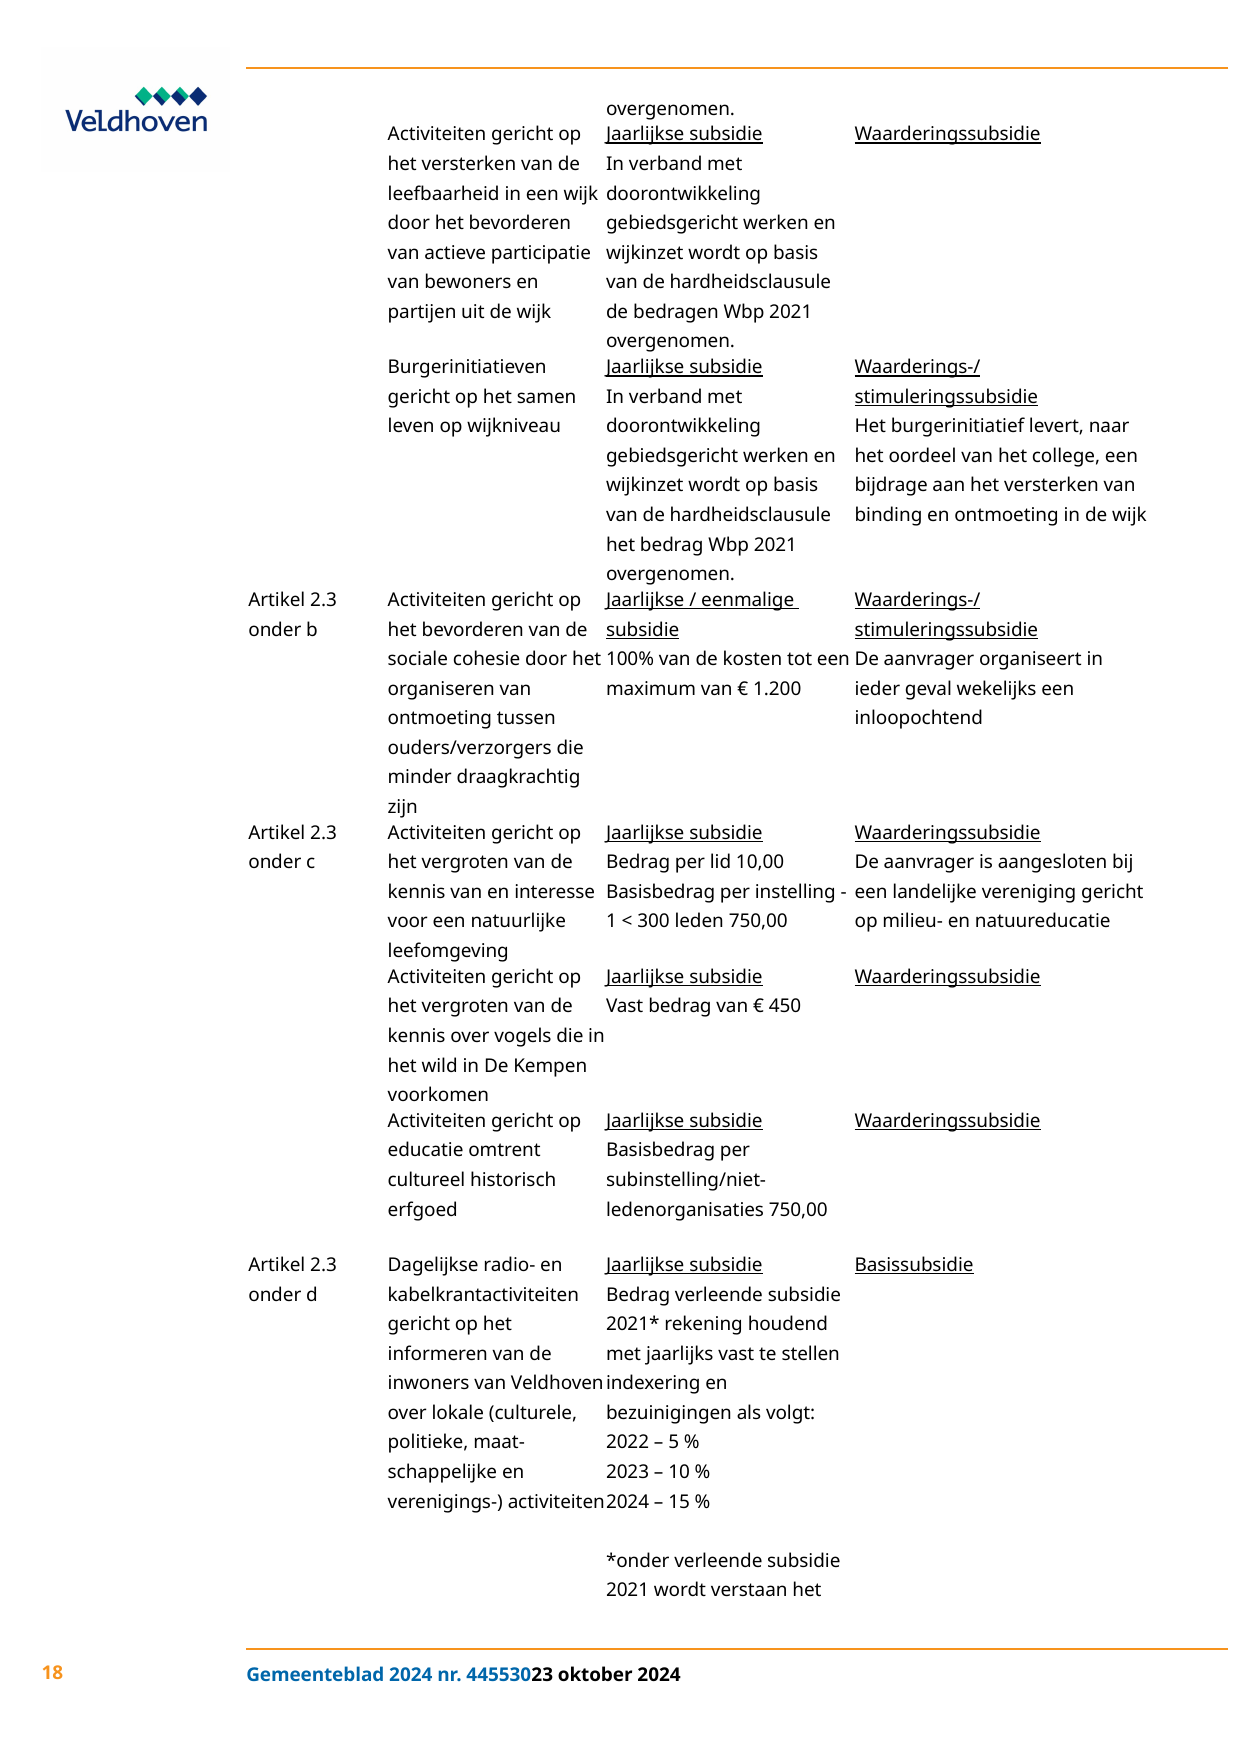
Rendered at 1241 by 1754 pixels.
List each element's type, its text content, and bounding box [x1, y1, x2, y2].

table_cell Waarderingssubsidie [854, 121, 1152, 353]
table_cell Waarderingssubsidie [854, 963, 1152, 1107]
table_cell [248, 95, 387, 121]
table_cell [248, 1107, 387, 1251]
table_cell Waarderings-/stimuleringssubsidie Het burgerinitiatief levert, naar het oordeel van het college, een bijdrage aan het versterken van binding en ontmoeting in de wijk [854, 353, 1152, 586]
table_cell Waarderingssubsidie [854, 1107, 1152, 1251]
table_cell Artikel 2.3 onder b [248, 586, 387, 819]
table_cell [248, 121, 387, 353]
table_cell Jaarlijkse subsidie Bedrag per lid 10,00 Basisbedrag per instelling - 1 < 300 leden 750,00 [606, 819, 854, 963]
table_cell Basissubsidie [854, 1251, 1152, 1602]
table_cell [854, 95, 1152, 121]
table_cell Jaarlijkse subsidie Basisbedrag per subinstelling/niet-ledenorganisaties 750,00 [606, 1107, 854, 1251]
table_cell Artikel 2.3 onder d [248, 1251, 387, 1602]
table_cell [248, 963, 387, 1107]
table_cell Jaarlijkse subsidie In verband met doorontwikkeling gebiedsgericht werken en wijkinzet wordt op basis van de hardheidsclausule de bedragen Wbp 2021 overgenomen. [606, 121, 854, 353]
table_cell Activiteiten gericht op het bevorderen van de sociale cohesie door het organiseren van ontmoeting tussen ouders/verzorgers die minder draagkrachtig zijn [388, 586, 606, 819]
table_cell overgenomen. [606, 95, 854, 121]
table_cell Burgerinitiatieven gericht op het samen leven op wijkniveau [388, 353, 606, 586]
table_cell Activiteiten gericht op het vergroten van de kennis over vogels die in het wild in De Kempen voorkomen [388, 963, 606, 1107]
table_cell Activiteiten gericht op het versterken van de leefbaarheid in een wijk door het bevorderen van actieve participatie van bewoners en partijen uit de wijk [388, 121, 606, 353]
table_cell [388, 95, 606, 121]
table_cell Activiteiten gericht op het vergroten van de kennis van en interesse voor een natuurlijke leefomgeving [388, 819, 606, 963]
table_cell Dagelijkse radio- en kabelkrantactiviteiten gericht op het informeren van de inwoners van Veldhoven over lokale (culturele, politieke, maat-schappelijke en verenigings-) activiteiten [388, 1251, 606, 1602]
table_cell Waarderings-/stimuleringssubsidie De aanvrager organiseert in ieder geval wekelijks een inloopochtend [854, 586, 1152, 819]
table_cell Jaarlijkse / eenmalige subsidie 100% van de kosten tot een maximum van € 1.200 [606, 586, 854, 819]
table_cell Artikel 2.3 onder c [248, 819, 387, 963]
picture [41, 47, 231, 172]
table_cell Jaarlijkse subsidie Bedrag verleende subsidie 2021* rekening houdend met jaarlijks vast te stellen indexering en bezuinigingen als volgt: 2022 – 5 % 2023 – 10 % 2024 – 15 % *onder verleende subsidie 2021 wordt verstaan het [606, 1251, 854, 1602]
table_cell Waarderingssubsidie De aanvrager is aangesloten bij een landelijke vereniging gericht op milieu- en natuureducatie [854, 819, 1152, 963]
table_cell [248, 353, 387, 586]
table_cell Jaarlijkse subsidie Vast bedrag van € 450 [606, 963, 854, 1107]
table_cell Activiteiten gericht op educatie omtrent cultureel historisch erfgoed [388, 1107, 606, 1251]
table_cell Jaarlijkse subsidie In verband met doorontwikkeling gebiedsgericht werken en wijkinzet wordt op basis van de hardheidsclausule het bedrag Wbp 2021 overgenomen. [606, 353, 854, 586]
